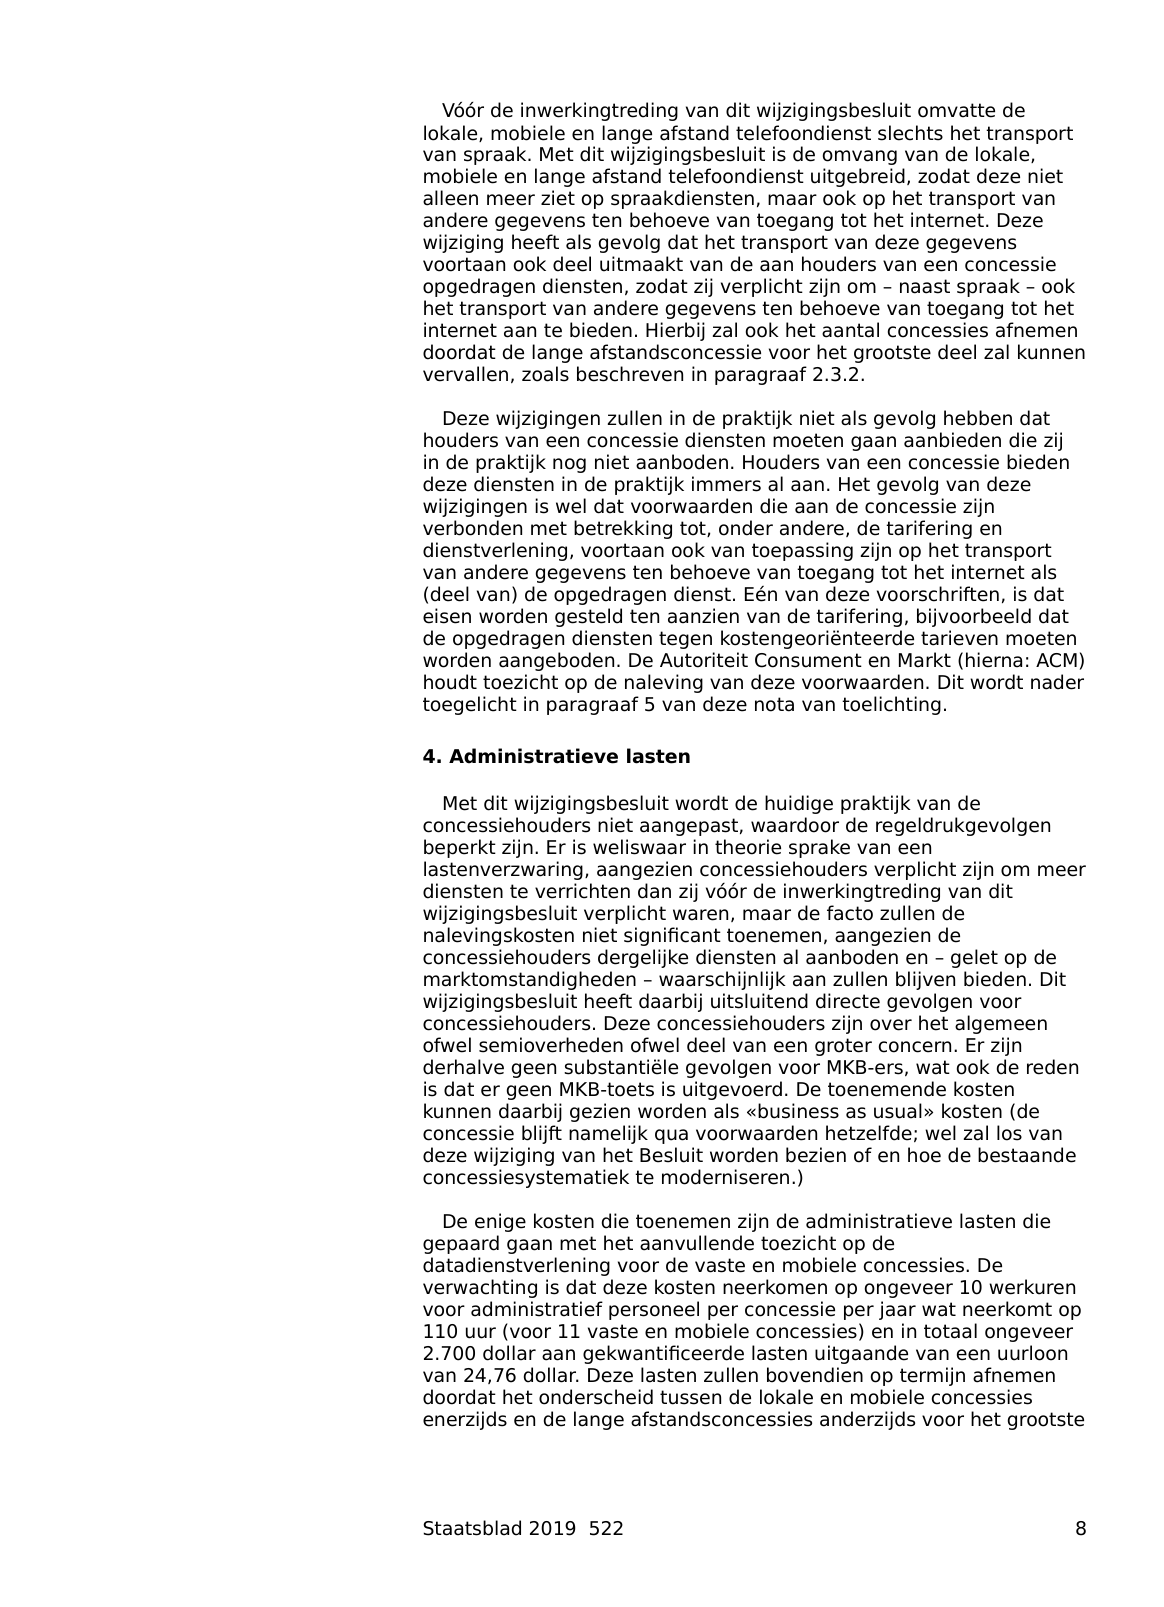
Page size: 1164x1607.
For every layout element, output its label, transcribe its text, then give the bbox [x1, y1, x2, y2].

text Deze wijzigingen zullen in de praktijk niet als gevolg hebben dat houders van een concessie diensten moeten gaan aanbieden die zij in de praktijk nog niet aanboden. Houders van een concessie bieden deze diensten in de praktijk immers al aan. Het gevolg van deze wijzigingen is wel dat voorwaarden die aan de concessie zijn verbonden met betrekking tot, onder andere, de tarifering en dienstverlening, voortaan ook van toepassing zijn op het transport van andere gegevens ten behoeve van toegang tot het internet als (deel van) de opgedragen dienst. Eén van deze voorschriften, is dat eisen worden gesteld ten aanzien van de tarifering, bijvoorbeeld dat de opgedragen diensten tegen kostengeoriënteerde tarieven moeten worden aangeboden. De Autoriteit Consument en Markt (hierna: ACM) houdt toezicht op de naleving van deze voorwaarden. Dit wordt nader toegelicht in paragraaf 5 van deze nota van toelichting. [422, 408, 1087, 716]
subtitle 4. Administratieve lasten [422, 746, 1087, 768]
text Met dit wijzigingsbesluit wordt de huidige praktijk van de concessiehouders niet aangepast, waardoor de regeldrukgevolgen beperkt zijn. Er is weliswaar in theorie sprake van een lastenverzwaring, aangezien concessiehouders verplicht zijn om meer diensten te verrichten dan zij vóór de inwerkingtreding van dit wijzigingsbesluit verplicht waren, maar de facto zullen de nalevingskosten niet significant toenemen, aangezien de concessiehouders dergelijke diensten al aanboden en – gelet op de marktomstandigheden – waarschijnlijk aan zullen blijven bieden. Dit wijzigingsbesluit heeft daarbij uitsluitend directe gevolgen voor concessiehouders. Deze concessiehouders zijn over het algemeen ofwel semioverheden ofwel deel van een groter concern. Er zijn derhalve geen substantiële gevolgen voor MKB-ers, wat ook de reden is dat er geen MKB-toets is uitgevoerd. De toenemende kosten kunnen daarbij gezien worden als «business as usual» kosten (de concessie blijft namelijk qua voorwaarden hetzelfde; wel zal los van deze wijziging van het Besluit worden bezien of en hoe de bestaande concessiesystematiek te moderniseren.) [422, 793, 1087, 1189]
text De enige kosten die toenemen zijn de administratieve lasten die gepaard gaan met het aanvullende toezicht op de datadienstverlening voor de vaste en mobiele concessies. De verwachting is dat deze kosten neerkomen op ongeveer 10 werkuren voor administratief personeel per concessie per jaar wat neerkomt op 110 uur (voor 11 vaste en mobiele concessies) en in totaal ongeveer 2.700 dollar aan gekwantificeerde lasten uitgaande van een uurloon van 24,76 dollar. Deze lasten zullen bovendien op termijn afnemen doordat het onderscheid tussen de lokale en mobiele concessies enerzijds en de lange afstandsconcessies anderzijds voor het grootste [422, 1211, 1087, 1431]
text Vóór de inwerkingtreding van dit wijzigingsbesluit omvatte de lokale, mobiele en lange afstand telefoondienst slechts het transport van spraak. Met dit wijzigingsbesluit is de omvang van de lokale, mobiele en lange afstand telefoondienst uitgebreid, zodat deze niet alleen meer ziet op spraakdiensten, maar ook op het transport van andere gegevens ten behoeve van toegang tot het internet. Deze wijziging heeft als gevolg dat het transport van deze gegevens voortaan ook deel uitmaakt van de aan houders van een concessie opgedragen diensten, zodat zij verplicht zijn om – naast spraak – ook het transport van andere gegevens ten behoeve van toegang tot het internet aan te bieden. Hierbij zal ook het aantal concessies afnemen doordat de lange afstandsconcessie voor het grootste deel zal kunnen vervallen, zoals beschreven in paragraaf 2.3.2. [422, 100, 1087, 386]
